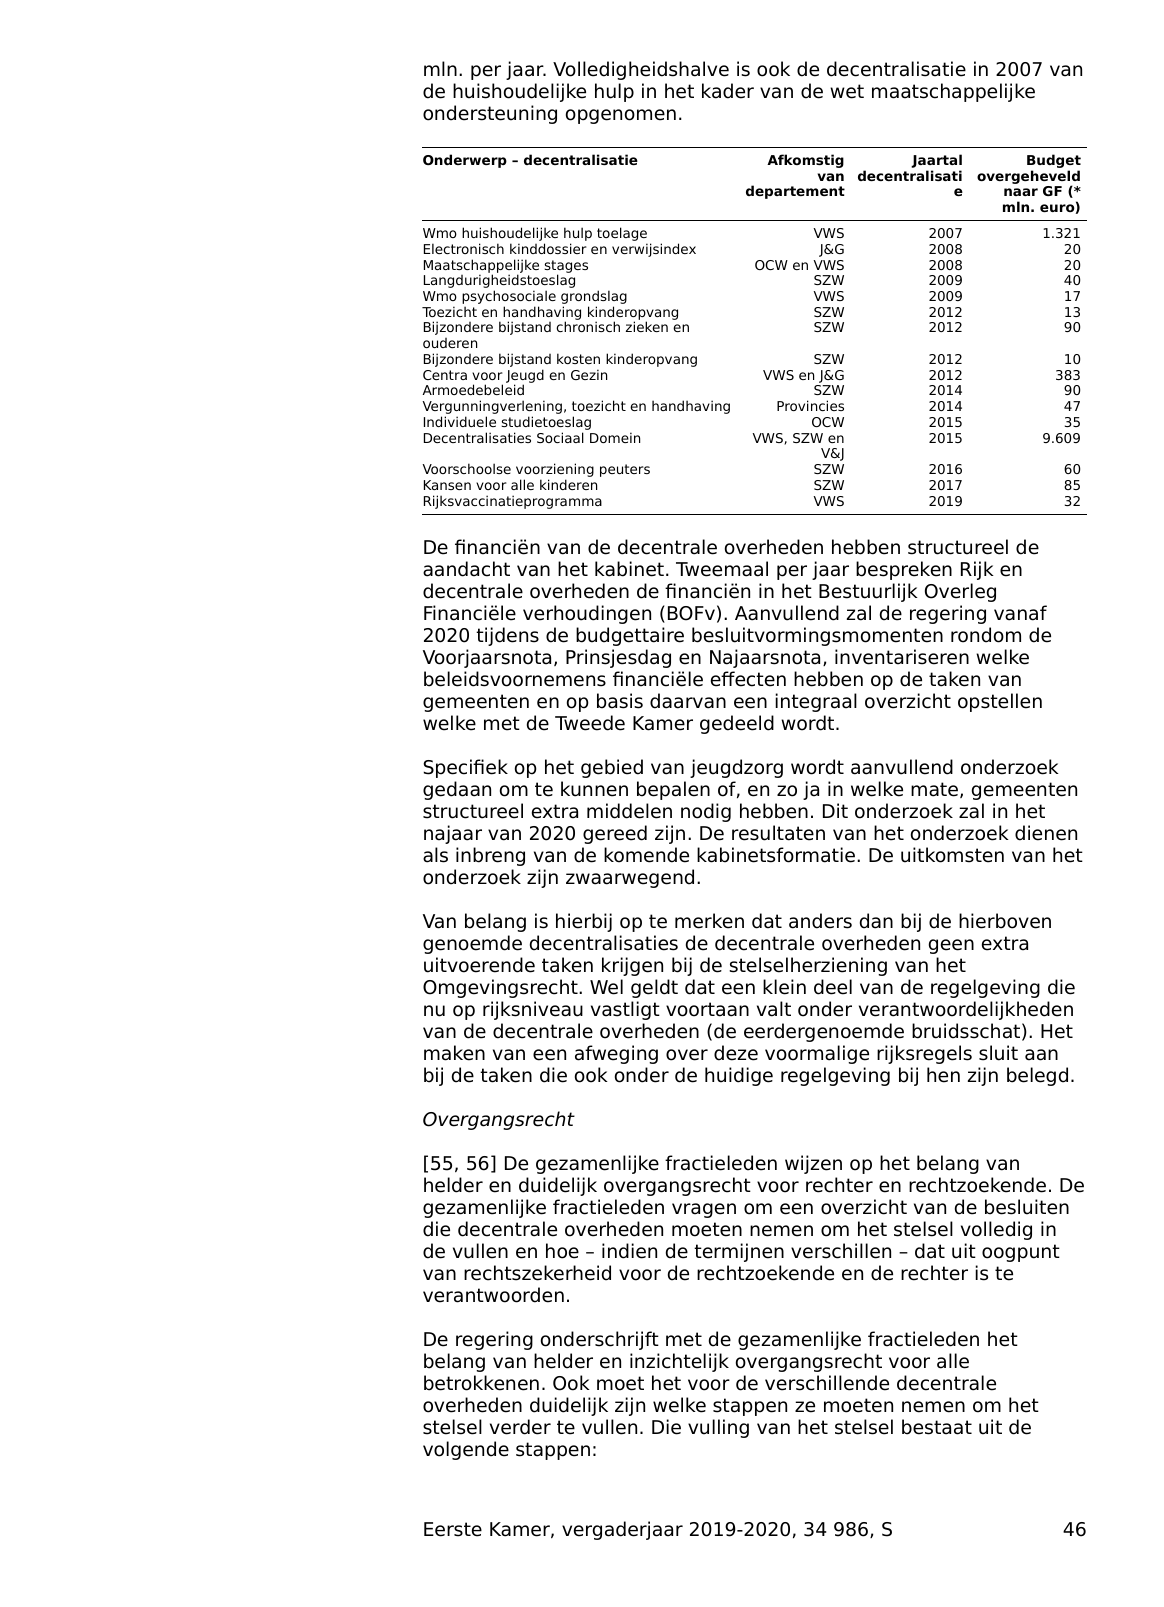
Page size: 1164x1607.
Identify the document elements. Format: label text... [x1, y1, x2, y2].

table_cell VWS [732, 221, 850, 242]
table_cell Voorschoolse voorziening peuters [422, 462, 732, 478]
text [55, 56] De gezamenlijke fractieleden wijzen op het belang van helder en duidelijk overgangsrecht voor rechter en rechtzoekende. De gezamenlijke fractieleden vragen om een overzicht van de besluiten die decentrale overheden moeten nemen om het stelsel volledig in de vullen en hoe – indien de termijnen verschillen – dat uit oogpunt van rechtszekerheid voor de rechtzoekende en de rechter is te verantwoorden. [422, 1153, 1087, 1307]
table_cell 383 [969, 368, 1087, 383]
table_cell 2019 [850, 493, 968, 514]
table_cell 35 [969, 415, 1087, 430]
table_cell 20 [969, 242, 1087, 257]
table_cell SZW [732, 383, 850, 399]
table_cell SZW [732, 320, 850, 352]
table_cell SZW [732, 478, 850, 493]
table_cell SZW [732, 305, 850, 320]
table_cell OCW en VWS [732, 258, 850, 273]
table_cell 2009 [850, 273, 968, 289]
table_cell 20 [969, 258, 1087, 273]
table_cell Bijzondere bijstand chronisch zieken en ouderen [422, 320, 732, 352]
table_cell Vergunningverlening, toezicht en handhaving [422, 399, 732, 415]
table_cell Electronisch kinddossier en verwijsindex [422, 242, 732, 257]
table_cell J&G [732, 242, 850, 257]
table_cell 10 [969, 352, 1087, 367]
table_header Budget overgeheveld naar GF (* mln. euro) [969, 148, 1087, 220]
table_cell 2009 [850, 289, 968, 304]
text mln. per jaar. Volledigheidshalve is ook de decentralisatie in 2007 van de huishoudelijke hulp in het kader van de wet maatschappelijke ondersteuning opgenomen. [422, 59, 1087, 125]
table_cell 2015 [850, 430, 968, 462]
text De financiën van de decentrale overheden hebben structureel de aandacht van het kabinet. Tweemaal per jaar bespreken Rijk en decentrale overheden de financiën in het Bestuurlijk Overleg Financiële verhoudingen (BOFv). Aanvullend zal de regering vanaf 2020 tijdens de budgettaire besluitvormingsmomenten rondom de Voorjaarsnota, Prinsjesdag en Najaarsnota, inventariseren welke beleidsvoornemens financiële effecten hebben op de taken van gemeenten en op basis daarvan een integraal overzicht opstellen welke met de Tweede Kamer gedeeld wordt. [422, 537, 1087, 735]
table_cell Centra voor Jeugd en Gezin [422, 368, 732, 383]
table_cell 2014 [850, 399, 968, 415]
table_cell Armoedebeleid [422, 383, 732, 399]
text Specifiek op het gebied van jeugdzorg wordt aanvullend onderzoek gedaan om te kunnen bepalen of, en zo ja in welke mate, gemeenten structureel extra middelen nodig hebben. Dit onderzoek zal in het najaar van 2020 gereed zijn. De resultaten van het onderzoek dienen als inbreng van de komende kabinetsformatie. De uitkomsten van het onderzoek zijn zwaarwegend. [422, 757, 1087, 889]
table_cell VWS, SZW en V&J [732, 430, 850, 462]
table_cell Wmo psychosociale grondslag [422, 289, 732, 304]
table_cell 2007 [850, 221, 968, 242]
table_cell Bijzondere bijstand kosten kinderopvang [422, 352, 732, 367]
table_cell 32 [969, 493, 1087, 514]
table_cell VWS en J&G [732, 368, 850, 383]
table_cell Maatschappelijke stages [422, 258, 732, 273]
table_header Afkomstig van departement [732, 148, 850, 220]
table_cell SZW [732, 273, 850, 289]
subtitle Overgangsrecht [422, 1109, 1087, 1131]
table_cell 2012 [850, 352, 968, 367]
table_cell 90 [969, 320, 1087, 352]
table_cell SZW [732, 462, 850, 478]
table_cell 2015 [850, 415, 968, 430]
table_cell Langdurigheidstoeslag [422, 273, 732, 289]
table_cell 13 [969, 305, 1087, 320]
table_cell 90 [969, 383, 1087, 399]
table_cell Individuele studietoeslag [422, 415, 732, 430]
table_cell VWS [732, 289, 850, 304]
table_cell 2014 [850, 383, 968, 399]
text Van belang is hierbij op te merken dat anders dan bij de hierboven genoemde decentralisaties de decentrale overheden geen extra uitvoerende taken krijgen bij de stelselherziening van het Omgevingsrecht. Wel geldt dat een klein deel van de regelgeving die nu op rijksniveau vastligt voortaan valt onder verantwoordelijkheden van de decentrale overheden (de eerdergenoemde bruidsschat). Het maken van een afweging over deze voormalige rijksregels sluit aan bij de taken die ook onder de huidige regelgeving bij hen zijn belegd. [422, 911, 1087, 1087]
table_cell 85 [969, 478, 1087, 493]
table_cell Kansen voor alle kinderen [422, 478, 732, 493]
table_cell 2012 [850, 368, 968, 383]
table_cell 2012 [850, 305, 968, 320]
table_cell Toezicht en handhaving kinderopvang [422, 305, 732, 320]
table_cell OCW [732, 415, 850, 430]
table_cell 9.609 [969, 430, 1087, 462]
table_cell Decentralisaties Sociaal Domein [422, 430, 732, 462]
table_cell 1.321 [969, 221, 1087, 242]
table_cell Provincies [732, 399, 850, 415]
table_header Onderwerp – decentralisatie [422, 148, 732, 220]
table_cell 2016 [850, 462, 968, 478]
table_cell SZW [732, 352, 850, 367]
table_cell 17 [969, 289, 1087, 304]
table_cell 40 [969, 273, 1087, 289]
text De regering onderschrijft met de gezamenlijke fractieleden het belang van helder en inzichtelijk overgangsrecht voor alle betrokkenen. Ook moet het voor de verschillende decentrale overheden duidelijk zijn welke stappen ze moeten nemen om het stelsel verder te vullen. Die vulling van het stelsel bestaat uit de volgende stappen: [422, 1329, 1087, 1461]
table_cell 2012 [850, 320, 968, 352]
table_cell 2008 [850, 258, 968, 273]
table_header Jaartal decentralisatie [850, 148, 968, 220]
table_cell 2017 [850, 478, 968, 493]
table_cell Rijksvaccinatieprogramma [422, 493, 732, 514]
table_cell 2008 [850, 242, 968, 257]
table_cell VWS [732, 493, 850, 514]
table_cell 47 [969, 399, 1087, 415]
table_cell 60 [969, 462, 1087, 478]
table_cell Wmo huishoudelijke hulp toelage [422, 221, 732, 242]
